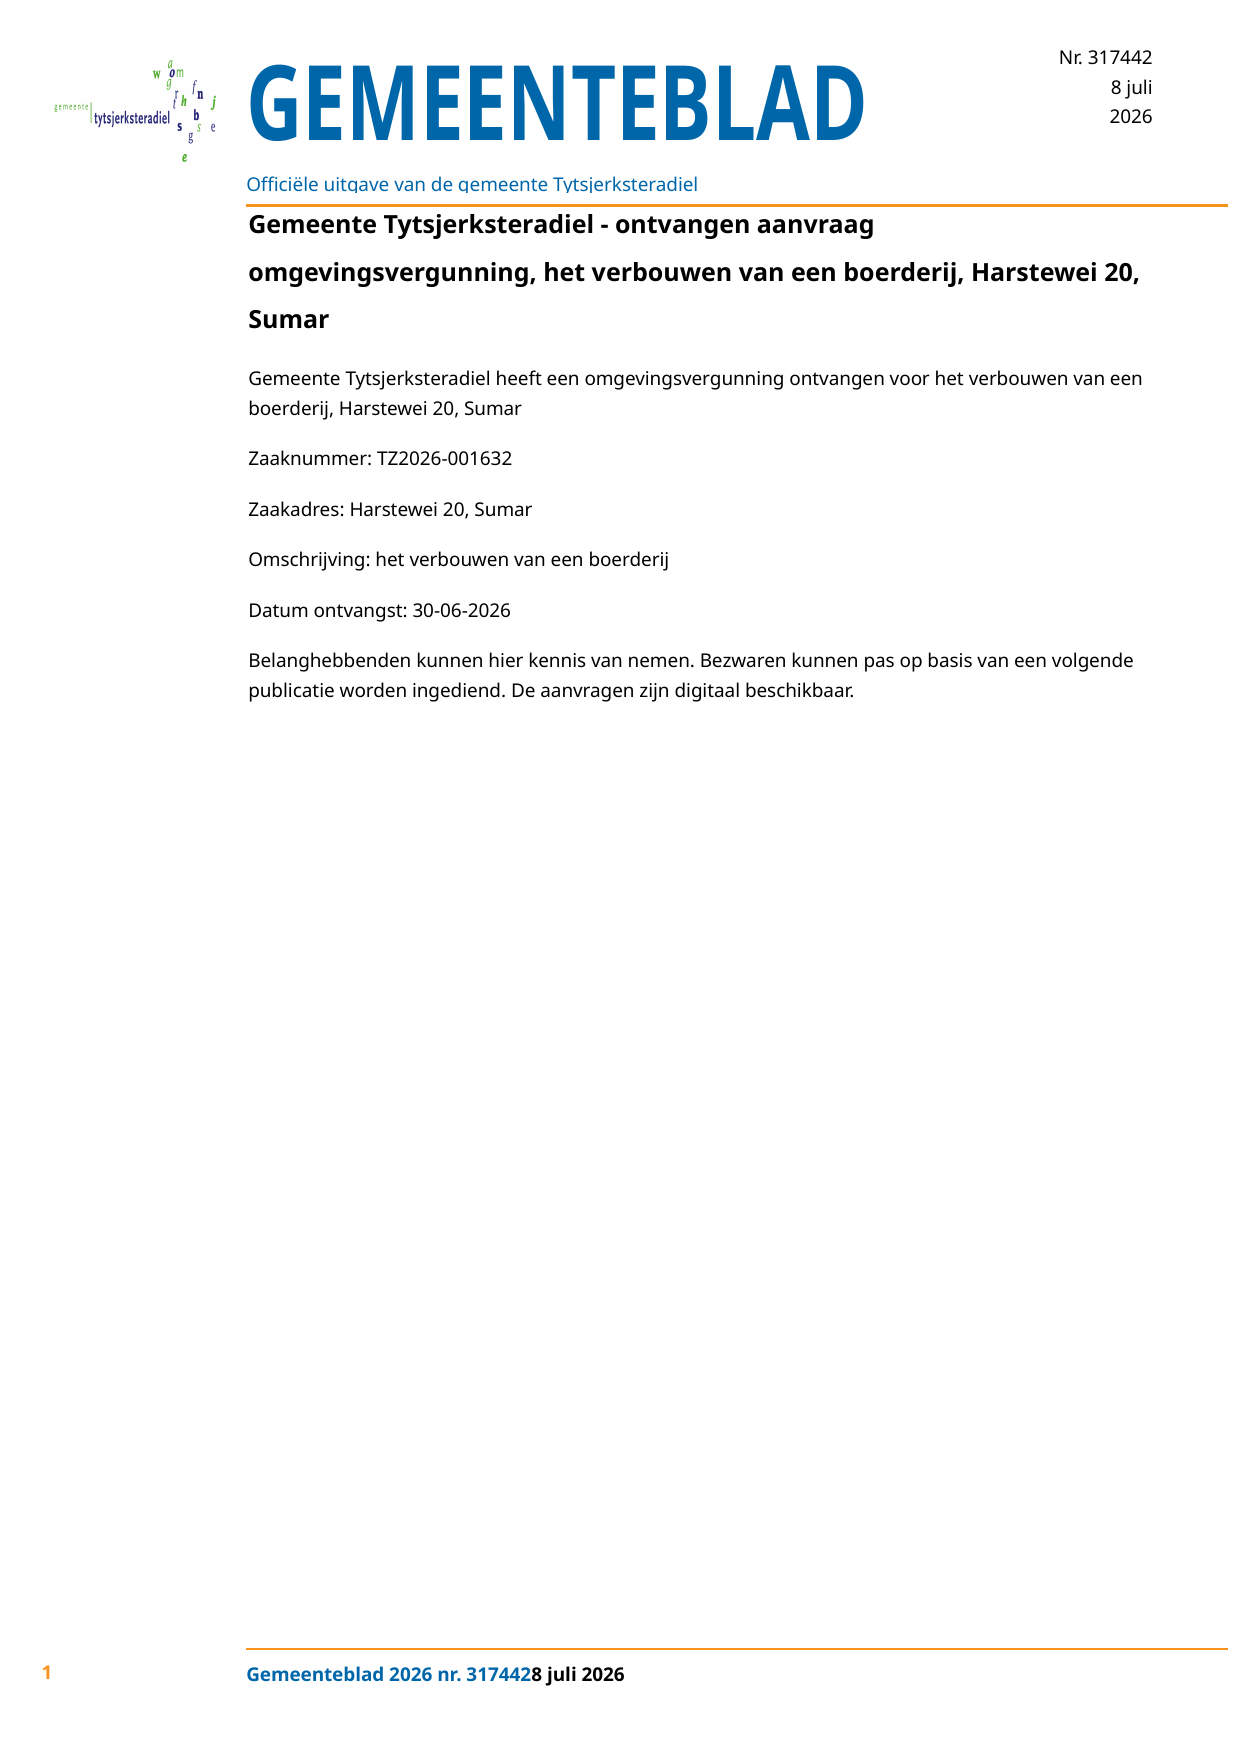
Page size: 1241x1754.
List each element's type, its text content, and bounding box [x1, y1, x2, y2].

text Zaaknummer: TZ2026-001632 [248, 446, 1152, 471]
picture [41, 47, 231, 172]
text Gemeente Tytsjerksteradiel - ontvangen aanvraag omgevingsvergunning, het verbouwen van een boerderij, Harstewei 20, Sumar [248, 207, 1152, 336]
text Omschrijving: het verbouwen van een boerderij [248, 546, 1152, 572]
text Datum ontvangst: 30-06-2026 [248, 597, 1152, 622]
text Belanghebbenden kunnen hier kennis van nemen. Bezwaren kunnen pas op basis van een volgende publicatie worden ingediend. De aanvragen zijn digitaal beschikbaar. [248, 647, 1152, 702]
text Zaakadres: Harstewei 20, Sumar [248, 496, 1152, 522]
text Gemeente Tytsjerksteradiel heeft een omgevingsvergunning ontvangen voor het verbouwen van een boerderij, Harstewei 20, Sumar [248, 366, 1152, 421]
